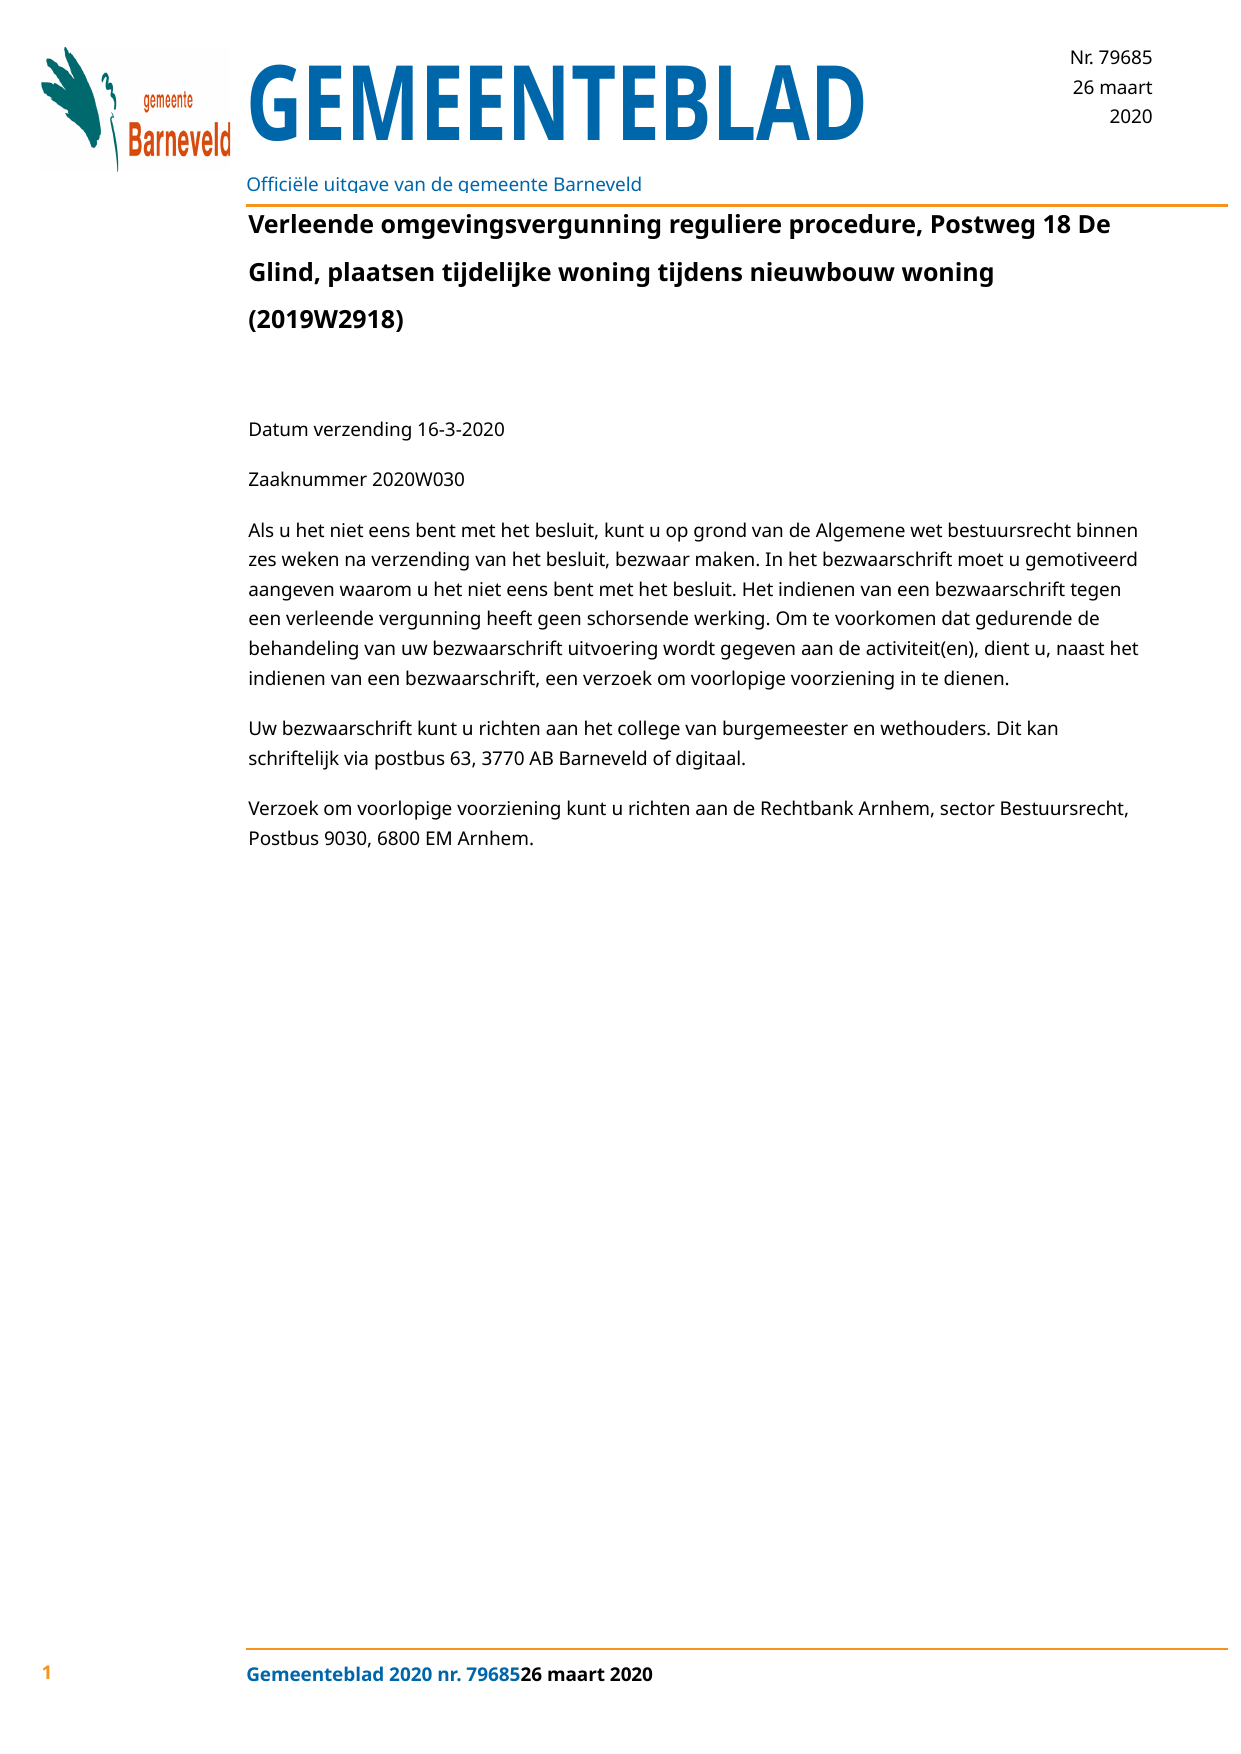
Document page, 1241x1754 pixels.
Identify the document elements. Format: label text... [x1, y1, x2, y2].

text Verzoek om voorlopige voorziening kunt u richten aan de Rechtbank Arnhem, sector Bestuursrecht, Postbus 9030, 6800 EM Arnhem. [248, 795, 1152, 850]
text Zaaknummer 2020W030 [248, 466, 1152, 492]
text Datum verzending 16-3-2020 [248, 416, 1152, 442]
text Uw bezwaarschrift kunt u richten aan het college van burgemeester en wethouders. Dit kan schriftelijk via postbus 63, 3770 AB Barneveld of digitaal. [248, 715, 1152, 770]
text Als u het niet eens bent met het besluit, kunt u op grond van de Algemene wet bestuursrecht binnen zes weken na verzending van het besluit, bezwaar maken. In het bezwaarschrift moet u gemotiveerd aangeven waarom u het niet eens bent met het besluit. Het indienen van een bezwaarschrift tegen een verleende vergunning heeft geen schorsende werking. Om te voorkomen dat gedurende de behandeling van uw bezwaarschrift uitvoering wordt gegeven aan de activiteit(en), dient u, naast het indienen van een bezwaarschrift, een verzoek om voorlopige voorziening in te dienen. [248, 517, 1152, 690]
picture [41, 47, 231, 172]
text Verleende omgevingsvergunning reguliere procedure, Postweg 18 De Glind, plaatsen tijdelijke woning tijdens nieuwbouw woning (2019W2918) [248, 207, 1152, 336]
